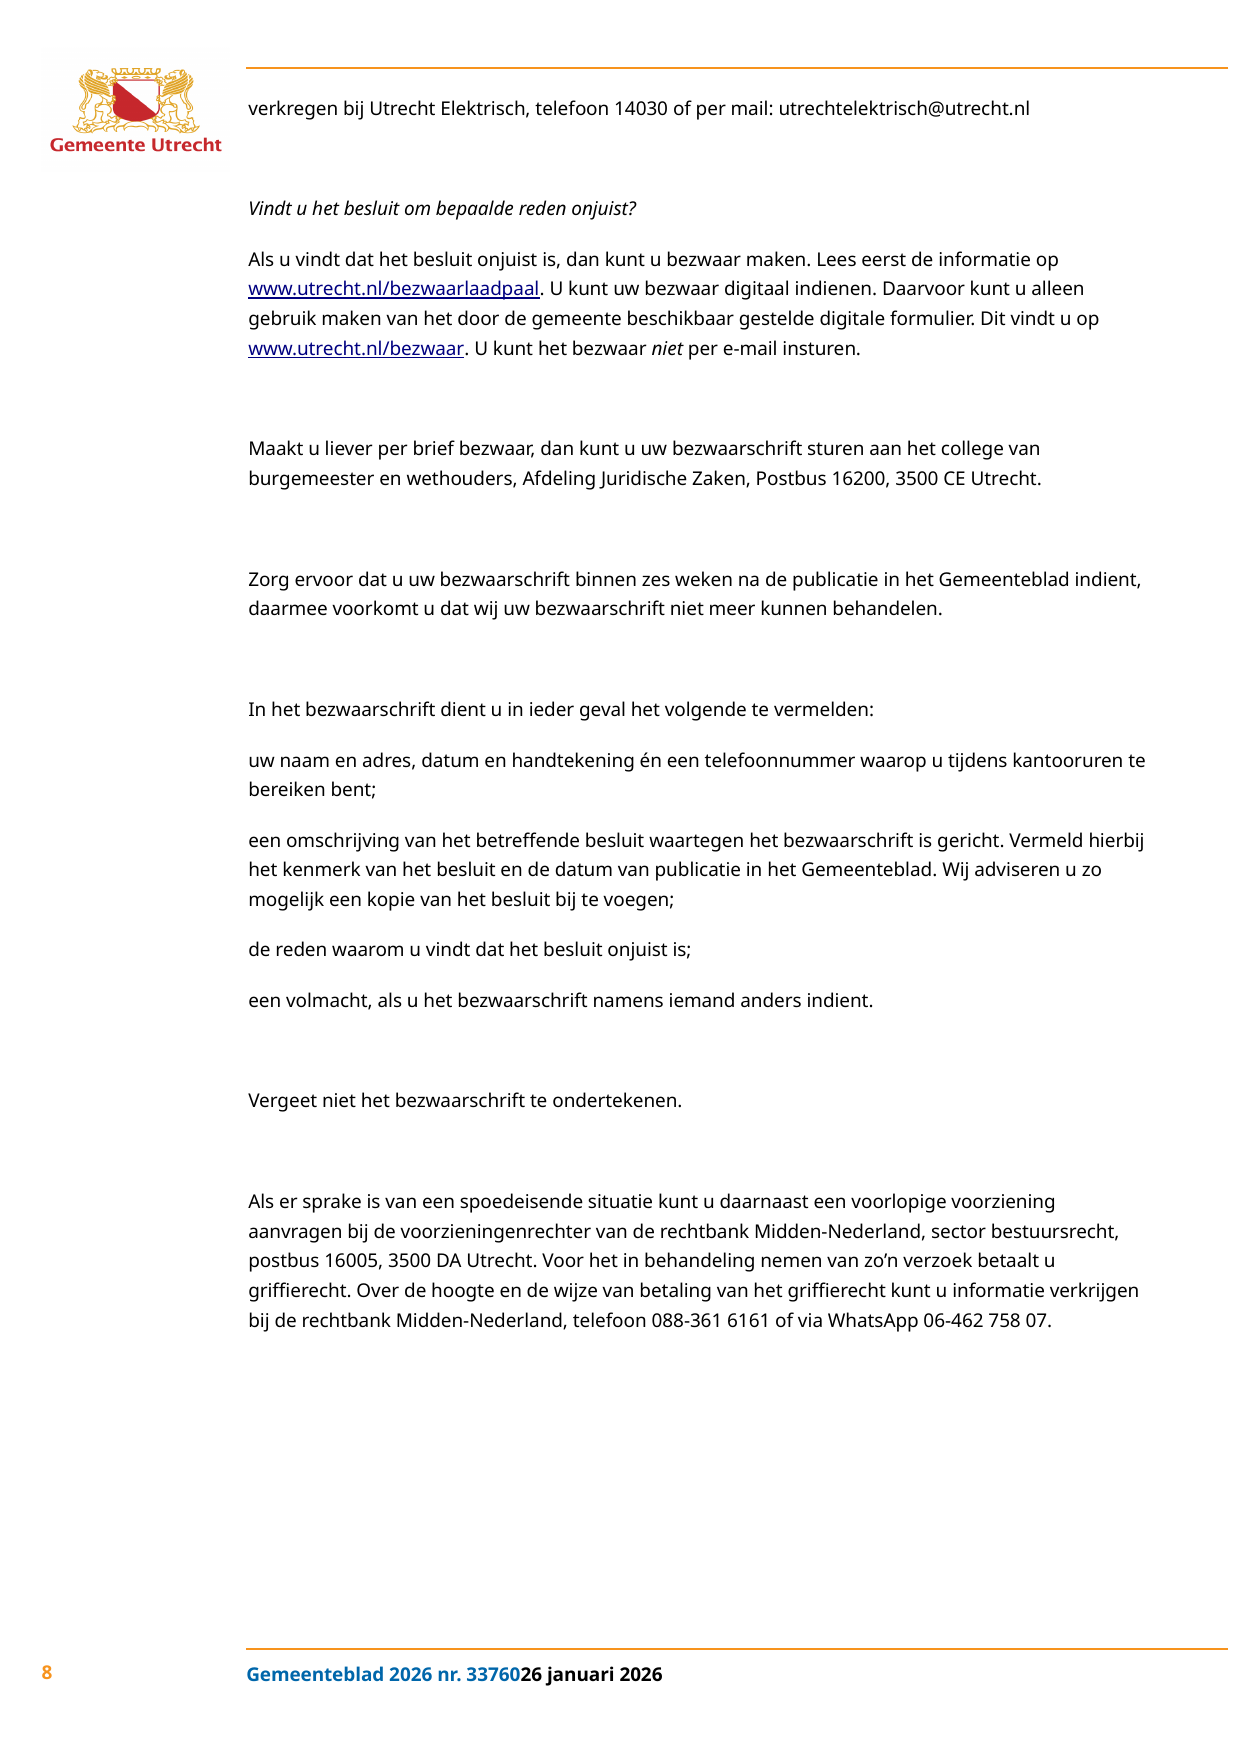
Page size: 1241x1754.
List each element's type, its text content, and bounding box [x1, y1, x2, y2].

text Zorg ervoor dat u uw bezwaarschrift binnen zes weken na de publicatie in het Gemeenteblad indient, daarmee voorkomt u dat wij uw bezwaarschrift niet meer kunnen behandelen. [248, 566, 1152, 621]
text verkregen bij Utrecht Elektrisch, telefoon 14030 of per mail: utrechtelektrisch@utrecht.nl [248, 95, 1152, 121]
text Als u vindt dat het besluit onjuist is, dan kunt u bezwaar maken. Lees eerst de informatie op www.utrecht.nl/bezwaarlaadpaal. U kunt uw bezwaar digitaal indienen. Daarvoor kunt u alleen gebruik maken van het door de gemeente beschikbaar gestelde digitale formulier. Dit vindt u op www.utrecht.nl/bezwaar. U kunt het bezwaar niet per e-mail insturen. [248, 246, 1152, 361]
text Maakt u liever per brief bezwaar, dan kunt u uw bezwaarschrift sturen aan het college van burgemeester en wethouders, Afdeling Juridische Zaken, Postbus 16200, 3500 CE Utrecht. [248, 436, 1152, 491]
text een volmacht, als u het bezwaarschrift namens iemand anders indient. [248, 987, 1152, 1013]
text Vergeet niet het bezwaarschrift te ondertekenen. [248, 1088, 1152, 1113]
text Als er sprake is van een spoedeisende situatie kunt u daarnaast een voorlopige voorziening aanvragen bij de voorzieningenrechter van de rechtbank Midden-Nederland, sector bestuursrecht, postbus 16005, 3500 DA Utrecht. Voor het in behandeling nemen van zo’n verzoek betaalt u griffierecht. Over de hoogte en de wijze van betaling van het griffierecht kunt u informatie verkrijgen bij de rechtbank Midden-Nederland, telefoon 088-361 6161 of via WhatsApp 06-462 758 07. [248, 1188, 1152, 1333]
text Vindt u het besluit om bepaalde reden onjuist? [248, 196, 1152, 221]
text een omschrijving van het betreffende besluit waartegen het bezwaarschrift is gericht. Vermeld hierbij het kenmerk van het besluit en de datum van publicatie in het Gemeenteblad. Wij adviseren u zo mogelijk een kopie van het besluit bij te voegen; [248, 827, 1152, 912]
text de reden waarom u vindt dat het besluit onjuist is; [248, 936, 1152, 962]
text uw naam en adres, datum en handtekening én een telefoonnummer waarop u tijdens kantooruren te bereiken bent; [248, 747, 1152, 802]
text In het bezwaarschrift dient u in ieder geval het volgende te vermelden: [248, 696, 1152, 722]
picture [41, 47, 231, 172]
